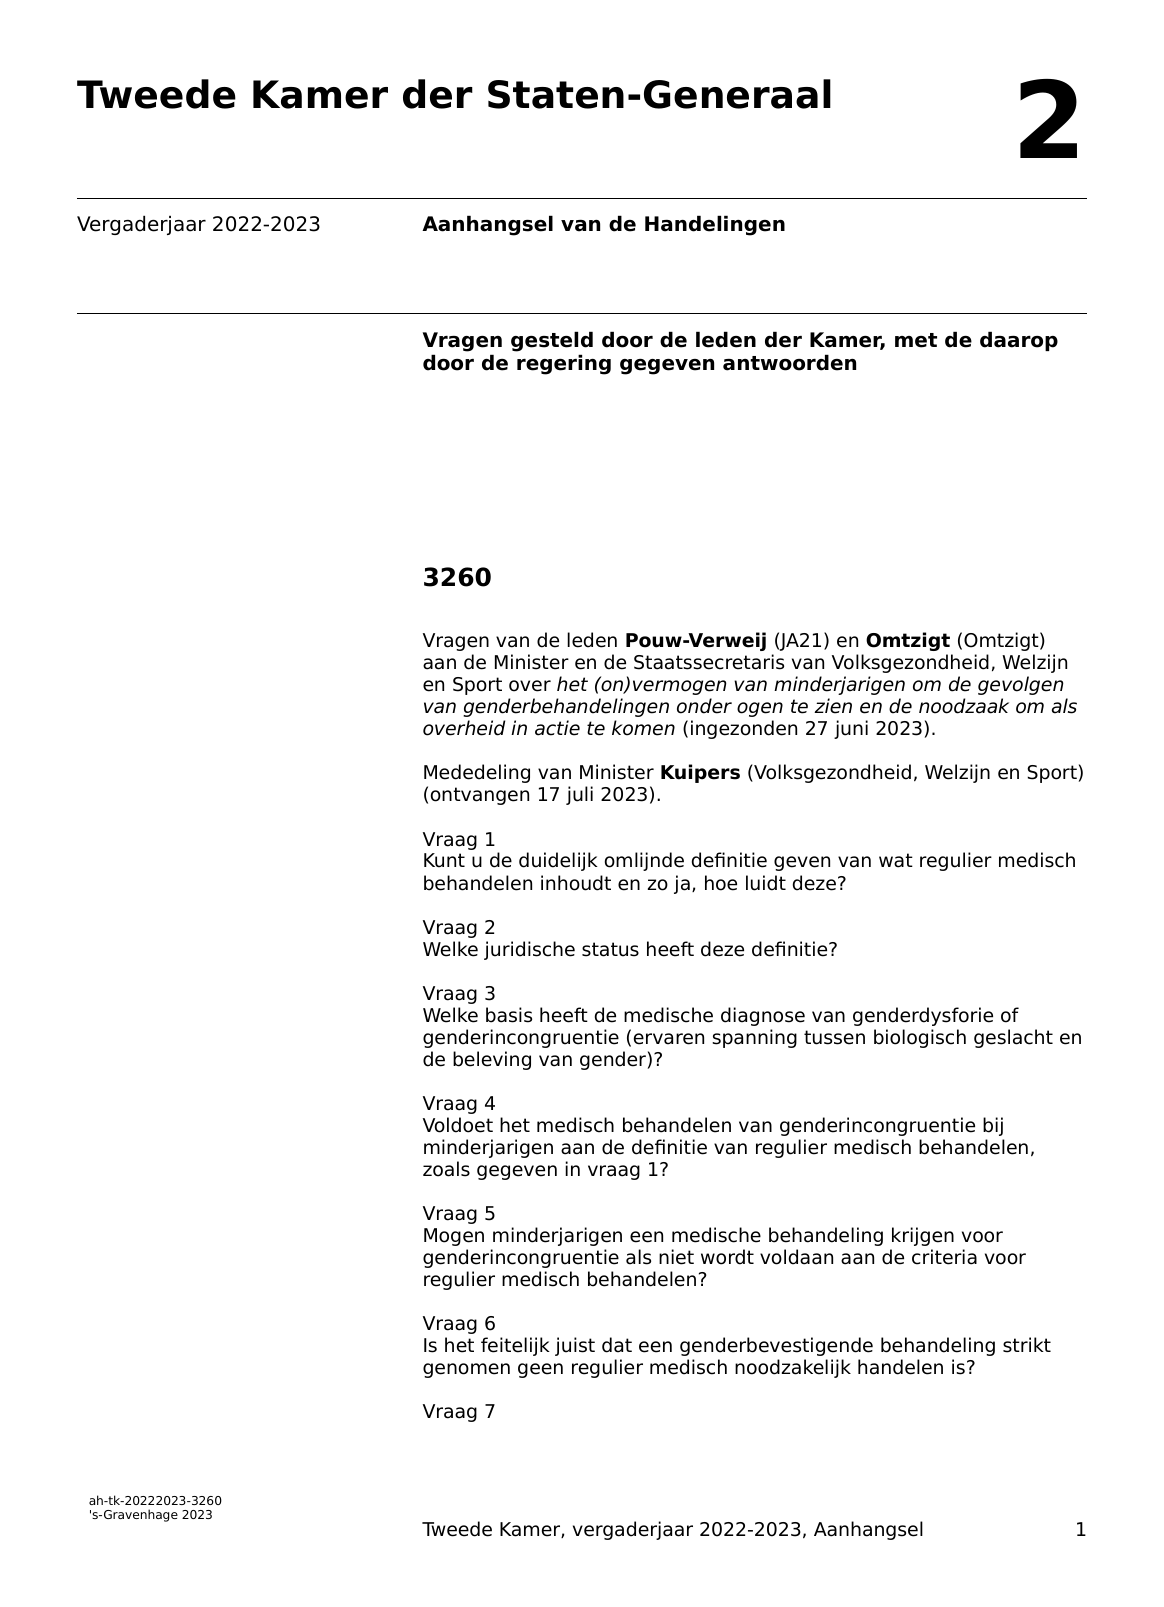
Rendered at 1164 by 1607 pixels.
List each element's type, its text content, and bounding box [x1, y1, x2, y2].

table_cell Vergaderjaar 2022-2023 [77, 199, 422, 313]
text Vraag 1 [422, 828, 1087, 850]
table_cell Aanhangsel van de Handelingen [422, 199, 1087, 313]
text 's-Gravenhage 2023 [88, 1508, 323, 1522]
text Vraag 4 [422, 1093, 1087, 1115]
table_cell Vragen gesteld door de leden der Kamer, met de daarop door de regering gegeven antwoorden [422, 314, 1087, 375]
text Welke juridische status heeft deze definitie? [422, 938, 1087, 961]
text Mededeling van Minister Kuipers (Volksgezondheid, Welzijn en Sport) (ontvangen 17 juli 2023). [422, 762, 1087, 806]
text Voldoet het medisch behandelen van genderincongruentie bij minderjarigen aan de definitie van regulier medisch behandelen, zoals gegeven in vraag 1? [422, 1115, 1087, 1181]
text Vraag 5 [422, 1203, 1087, 1225]
text 3260 [422, 563, 1087, 592]
text Vraag 6 [422, 1313, 1087, 1335]
text Vraag 3 [422, 983, 1087, 1005]
text Vraag 7 [422, 1401, 1087, 1423]
text Is het feitelijk juist dat een genderbevestigende behandeling strikt genomen geen regulier medisch noodzakelijk handelen is? [422, 1335, 1087, 1379]
text Vragen van de leden Pouw-Verweij (JA21) en Omtzigt (Omtzigt) aan de Minister en de Staatssecretaris van Volksgezondheid, Welzijn en Sport over het (on)vermogen van minderjarigen om de gevolgen van genderbehandelingen onder ogen te zien en de noodzaak om als overheid in actie te komen (ingezonden 27 juni 2023). [422, 630, 1087, 740]
text Vraag 2 [422, 917, 1087, 938]
text Kunt u de duidelijk omlijnde definitie geven van wat regulier medisch behandelen inhoudt en zo ja, hoe luidt deze? [422, 850, 1087, 894]
table_header Tweede Kamer der Staten-Generaal [77, 59, 886, 198]
table_header 2 [886, 59, 1087, 198]
text ah-tk-20222023-3260 [88, 1494, 323, 1508]
text Welke basis heeft de medische diagnose van genderdysforie of genderincongruentie (ervaren spanning tussen biologisch geslacht en de beleving van gender)? [422, 1005, 1087, 1071]
text Mogen minderjarigen een medische behandeling krijgen voor genderincongruentie als niet wordt voldaan aan de criteria voor regulier medisch behandelen? [422, 1225, 1087, 1291]
table_cell [77, 314, 422, 375]
